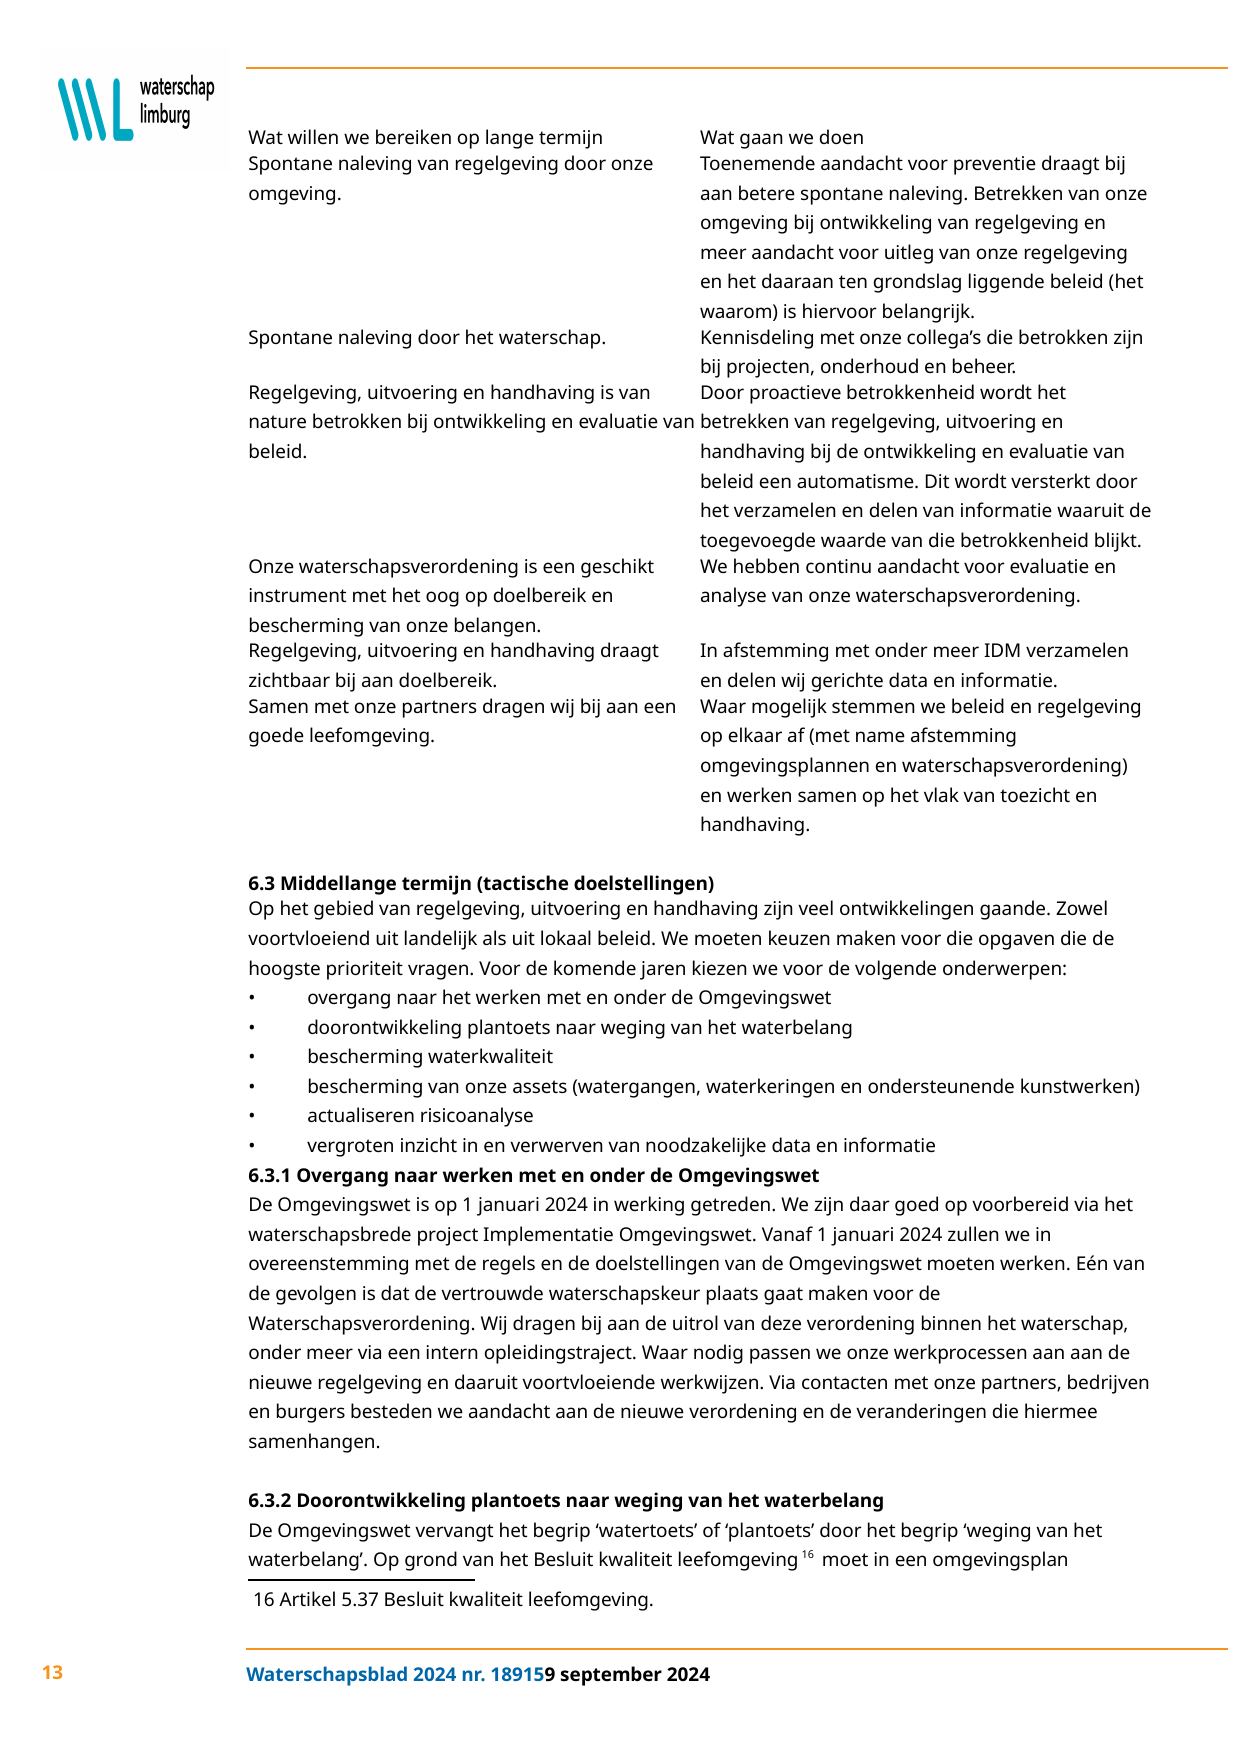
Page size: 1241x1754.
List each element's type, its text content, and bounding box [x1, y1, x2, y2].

table_cell Waar mogelijk stemmen we beleid en regelgeving op elkaar af (met name afstemming omgevingsplannen en waterschapsverordening) en werken samen op het vlak van toezicht en handhaving. [700, 693, 1152, 837]
list doorontwikkeling plantoets naar weging van het waterbelang [248, 1014, 1152, 1040]
table_header Wat gaan we doen [700, 125, 1152, 150]
table_cell In afstemming met onder meer IDM verzamelen en delen wij gerichte data en informatie. [700, 638, 1152, 693]
table_header Wat willen we bereiken op lange termijn [248, 125, 700, 150]
picture [41, 47, 231, 172]
text 6.3 Middellange termijn (tactische doelstellingen) [248, 870, 1152, 896]
table_cell Onze waterschapsverordening is een geschikt instrument met het oog op doelbereik en bescherming van onze belangen. [248, 553, 700, 638]
text 6.3.2 Doorontwikkeling plantoets naar weging van het waterbelang [248, 1487, 1152, 1513]
text Artikel 5.37 Besluit kwaliteit leefomgeving. [248, 1586, 1152, 1612]
text De Omgevingswet vervangt het begrip ‘watertoets’ of ‘plantoets’ door het begrip ‘weging van het waterbelang’. Op grond van het Besluit kwaliteit leefomgeving moet in een omgevingsplan [248, 1517, 1152, 1572]
table_cell Door proactieve betrokkenheid wordt het betrekken van regelgeving, uitvoering en handhaving bij de ontwikkeling en evaluatie van beleid een automatisme. Dit wordt versterkt door het verzamelen en delen van informatie waaruit de toegevoegde waarde van die betrokkenheid blijkt. [700, 379, 1152, 553]
table_cell Spontane naleving door het waterschap. [248, 324, 700, 379]
table_cell Samen met onze partners dragen wij bij aan een goede leefomgeving. [248, 693, 700, 837]
text 6.3.1 Overgang naar werken met en onder de Omgevingswet [248, 1162, 1152, 1188]
list vergroten inzicht in en verwerven van noodzakelijke data en informatie [248, 1132, 1152, 1158]
list bescherming van onze assets (watergangen, waterkeringen en ondersteunende kunstwerken) [248, 1073, 1152, 1099]
text De Omgevingswet is op 1 januari 2024 in werking getreden. We zijn daar goed op voorbereid via het waterschapsbrede project Implementatie Omgevingswet. Vanaf 1 januari 2024 zullen we in overeenstemming met de regels en de doelstellingen van de Omgevingswet moeten werken. Eén van de gevolgen is dat de vertrouwde waterschapskeur plaats gaat maken voor de Waterschapsverordening. Wij dragen bij aan de uitrol van deze verordening binnen het waterschap, onder meer via een intern opleidingstraject. Waar nodig passen we onze werkprocessen aan aan de nieuwe regelgeving en daaruit voortvloeiende werkwijzen. Via contacten met onze partners, bedrijven en burgers besteden we aandacht aan de nieuwe verordening en de veranderingen die hiermee samenhangen. [248, 1191, 1152, 1454]
list overgang naar het werken met en onder de Omgevingswet [248, 984, 1152, 1010]
table_cell We hebben continu aandacht voor evaluatie en analyse van onze waterschapsverordening. [700, 553, 1152, 638]
table_cell Spontane naleving van regelgeving door onze omgeving. [248, 150, 700, 324]
text Op het gebied van regelgeving, uitvoering en handhaving zijn veel ontwikkelingen gaande. Zowel voortvloeiend uit landelijk als uit lokaal beleid. We moeten keuzen maken voor die opgaven die de hoogste prioriteit vragen. Voor de komende jaren kiezen we voor de volgende onderwerpen: [248, 896, 1152, 981]
list bescherming waterkwaliteit [248, 1043, 1152, 1069]
table_cell Regelgeving, uitvoering en handhaving draagt zichtbaar bij aan doelbereik. [248, 638, 700, 693]
list actualiseren risicoanalyse [248, 1103, 1152, 1128]
table_cell Regelgeving, uitvoering en handhaving is van nature betrokken bij ontwikkeling en evaluatie van beleid. [248, 379, 700, 553]
table_cell Kennisdeling met onze collega’s die betrokken zijn bij projecten, onderhoud en beheer. [700, 324, 1152, 379]
table_cell Toenemende aandacht voor preventie draagt bij aan betere spontane naleving. Betrekken van onze omgeving bij ontwikkeling van regelgeving en meer aandacht voor uitleg van onze regelgeving en het daaraan ten grondslag liggende beleid (het waarom) is hiervoor belangrijk. [700, 150, 1152, 324]
